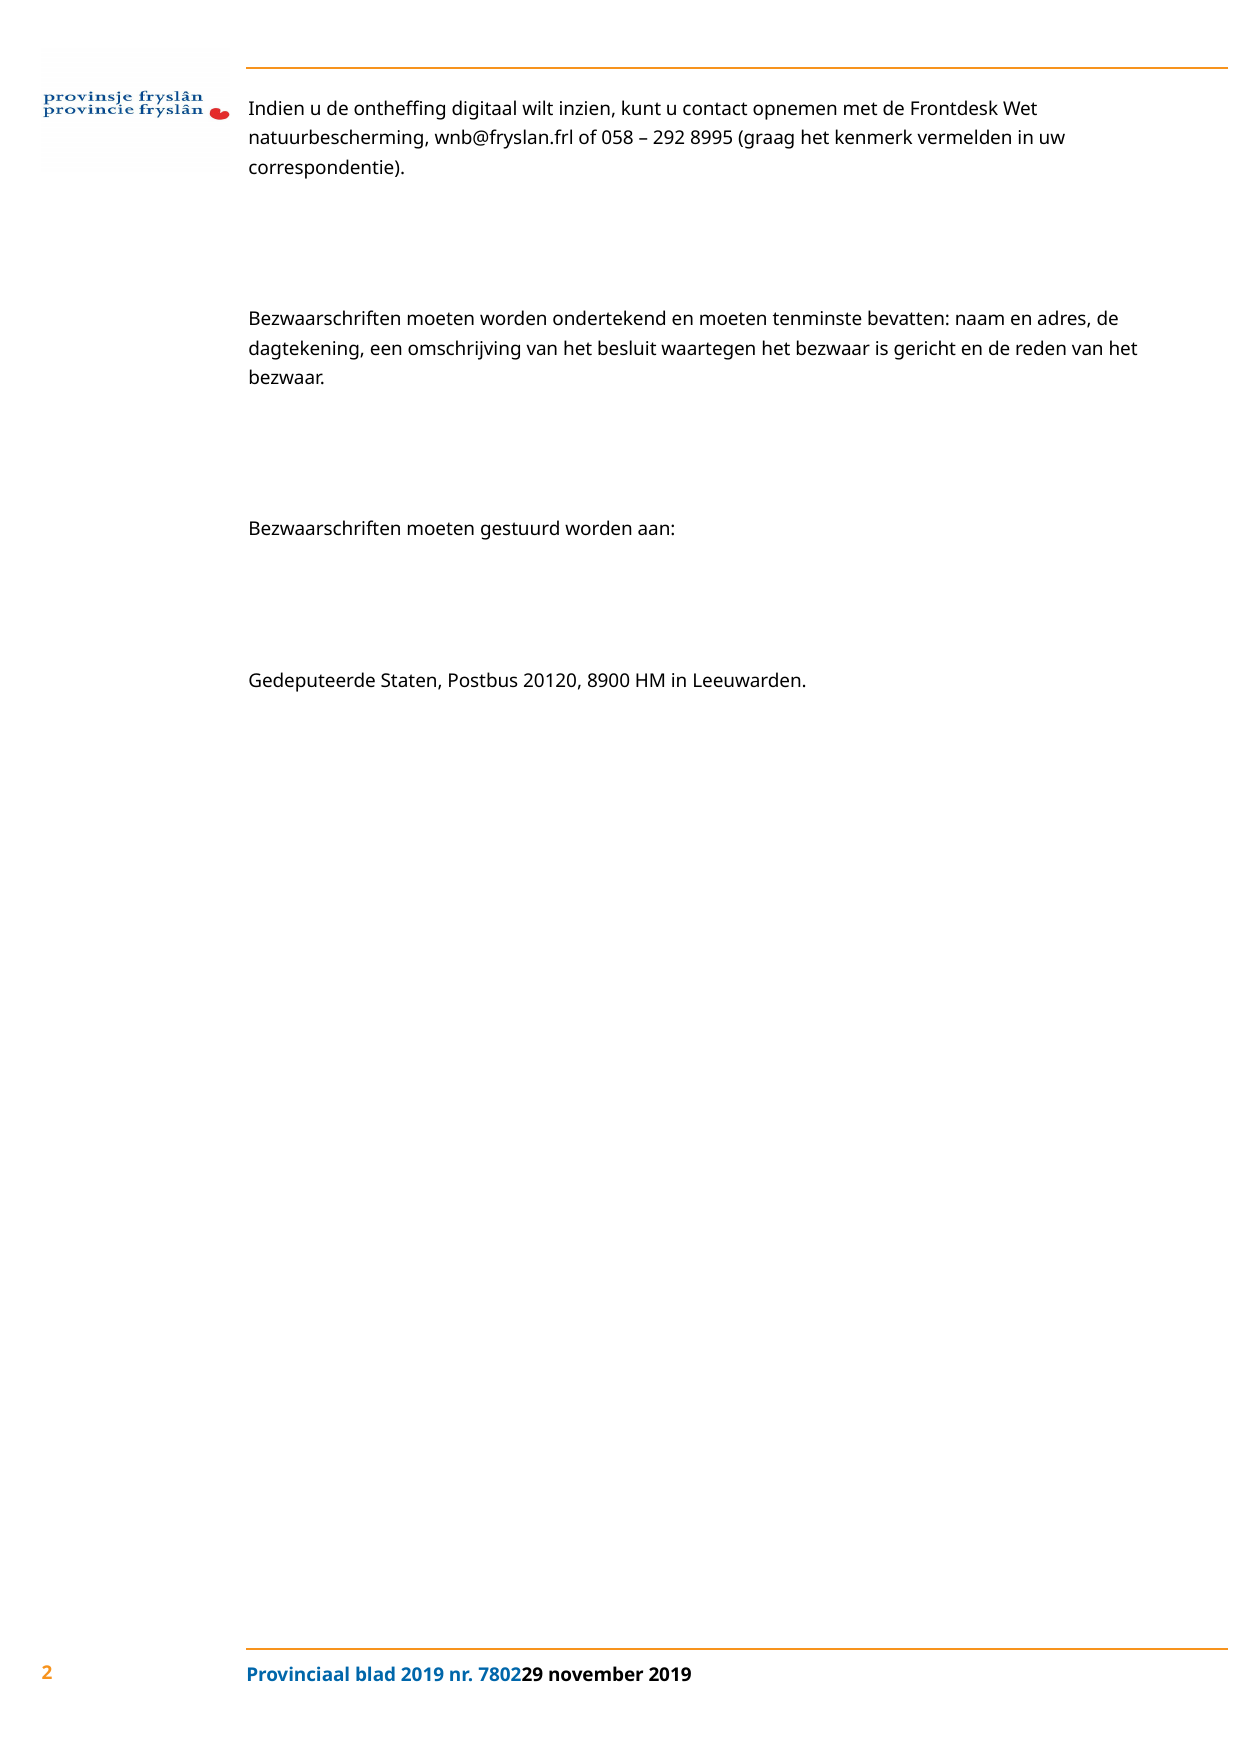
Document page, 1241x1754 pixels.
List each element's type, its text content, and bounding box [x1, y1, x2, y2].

text Gedeputeerde Staten, Postbus 20120, 8900 HM in Leeuwarden. [248, 667, 1152, 693]
text Indien u de ontheffing digitaal wilt inzien, kunt u contact opnemen met de Frontdesk Wet natuurbescherming, wnb@fryslan.frl of 058 – 292 8995 (graag het kenmerk vermelden in uw correspondentie). [248, 95, 1152, 180]
text Bezwaarschriften moeten worden ondertekend en moeten tenminste bevatten: naam en adres, de dagtekening, een omschrijving van het besluit waartegen het bezwaar is gericht en de reden van het bezwaar. [248, 305, 1152, 390]
picture [41, 47, 231, 172]
text Bezwaarschriften moeten gestuurd worden aan: [248, 516, 1152, 541]
